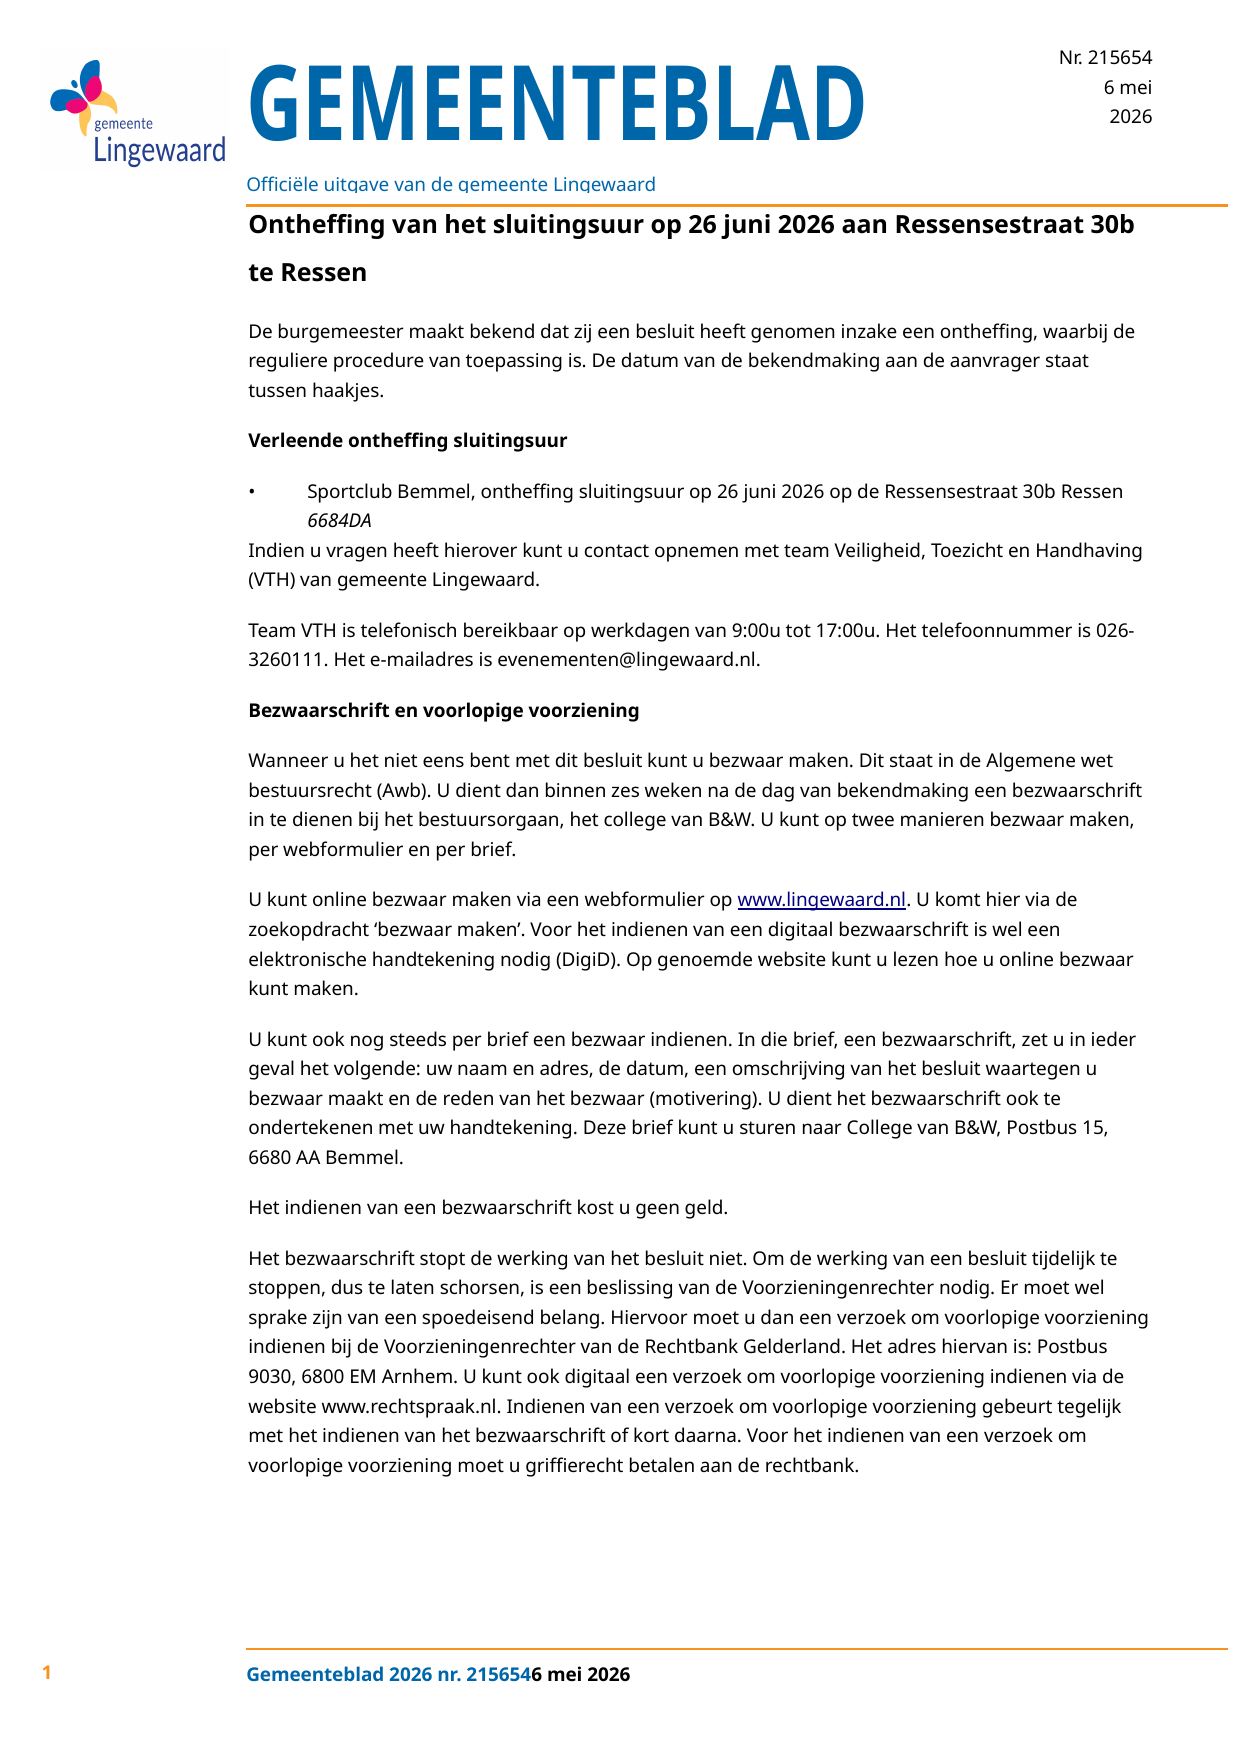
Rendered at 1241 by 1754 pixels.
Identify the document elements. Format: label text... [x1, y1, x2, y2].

text Ontheffing van het sluitingsuur op 26 juni 2026 aan Ressensestraat 30b te Ressen [248, 207, 1152, 288]
picture [41, 47, 231, 172]
text De burgemeester maakt bekend dat zij een besluit heeft genomen inzake een ontheffing, waarbij de reguliere procedure van toepassing is. De datum van de bekendmaking aan de aanvrager staat tussen haakjes. [248, 318, 1152, 403]
text Indien u vragen heeft hierover kunt u contact opnemen met team Veiligheid, Toezicht en Handhaving (VTH) van gemeente Lingewaard. [248, 537, 1152, 592]
text Wanneer u het niet eens bent met dit besluit kunt u bezwaar maken. Dit staat in de Algemene wet bestuursrecht (Awb). U dient dan binnen zes weken na de dag van bekendmaking een bezwaarschrift in te dienen bij het bestuursorgaan, het college van B&W. U kunt op twee manieren bezwaar maken, per webformulier en per brief. [248, 747, 1152, 862]
text Verleende ontheffing sluitingsuur [248, 427, 1152, 453]
text U kunt ook nog steeds per brief een bezwaar indienen. In die brief, een bezwaarschrift, zet u in ieder geval het volgende: uw naam en adres, de datum, een omschrijving van het besluit waartegen u bezwaar maakt en de reden van het bezwaar (motivering). U dient het bezwaarschrift ook te ondertekenen met uw handtekening. Deze brief kunt u sturen naar College van B&W, Postbus 15, 6680 AA Bemmel. [248, 1026, 1152, 1170]
text U kunt online bezwaar maken via een webformulier op www.lingewaard.nl. U komt hier via de zoekopdracht ‘bezwaar maken’. Voor het indienen van een digitaal bezwaarschrift is wel een elektronische handtekening nodig (DigiD). Op genoemde website kunt u lezen hoe u online bezwaar kunt maken. [248, 887, 1152, 1001]
text Team VTH is telefonisch bereikbaar op werkdagen van 9:00u tot 17:00u. Het telefoonnummer is 026-3260111. Het e-mailadres is evenementen@lingewaard.nl. [248, 617, 1152, 672]
text Bezwaarschrift en voorlopige voorziening [248, 697, 1152, 723]
list Sportclub Bemmel, ontheffing sluitingsuur op 26 juni 2026 op de Ressensestraat 30b Ressen 6684DA [248, 478, 1152, 533]
text Het indienen van een bezwaarschrift kost u geen geld. [248, 1194, 1152, 1220]
text Het bezwaarschrift stopt de werking van het besluit niet. Om de werking van een besluit tijdelijk te stoppen, dus te laten schorsen, is een beslissing van de Voorzieningenrechter nodig. Er moet wel sprake zijn van een spoedeisend belang. Hiervoor moet u dan een verzoek om voorlopige voorziening indienen bij de Voorzieningenrechter van de Rechtbank Gelderland. Het adres hiervan is: Postbus 9030, 6800 EM Arnhem. U kunt ook digitaal een verzoek om voorlopige voorziening indienen via de website www.rechtspraak.nl. Indienen van een verzoek om voorlopige voorziening gebeurt tegelijk met het indienen van het bezwaarschrift of kort daarna. Voor het indienen van een verzoek om voorlopige voorziening moet u griffierecht betalen aan de rechtbank. [248, 1245, 1152, 1478]
